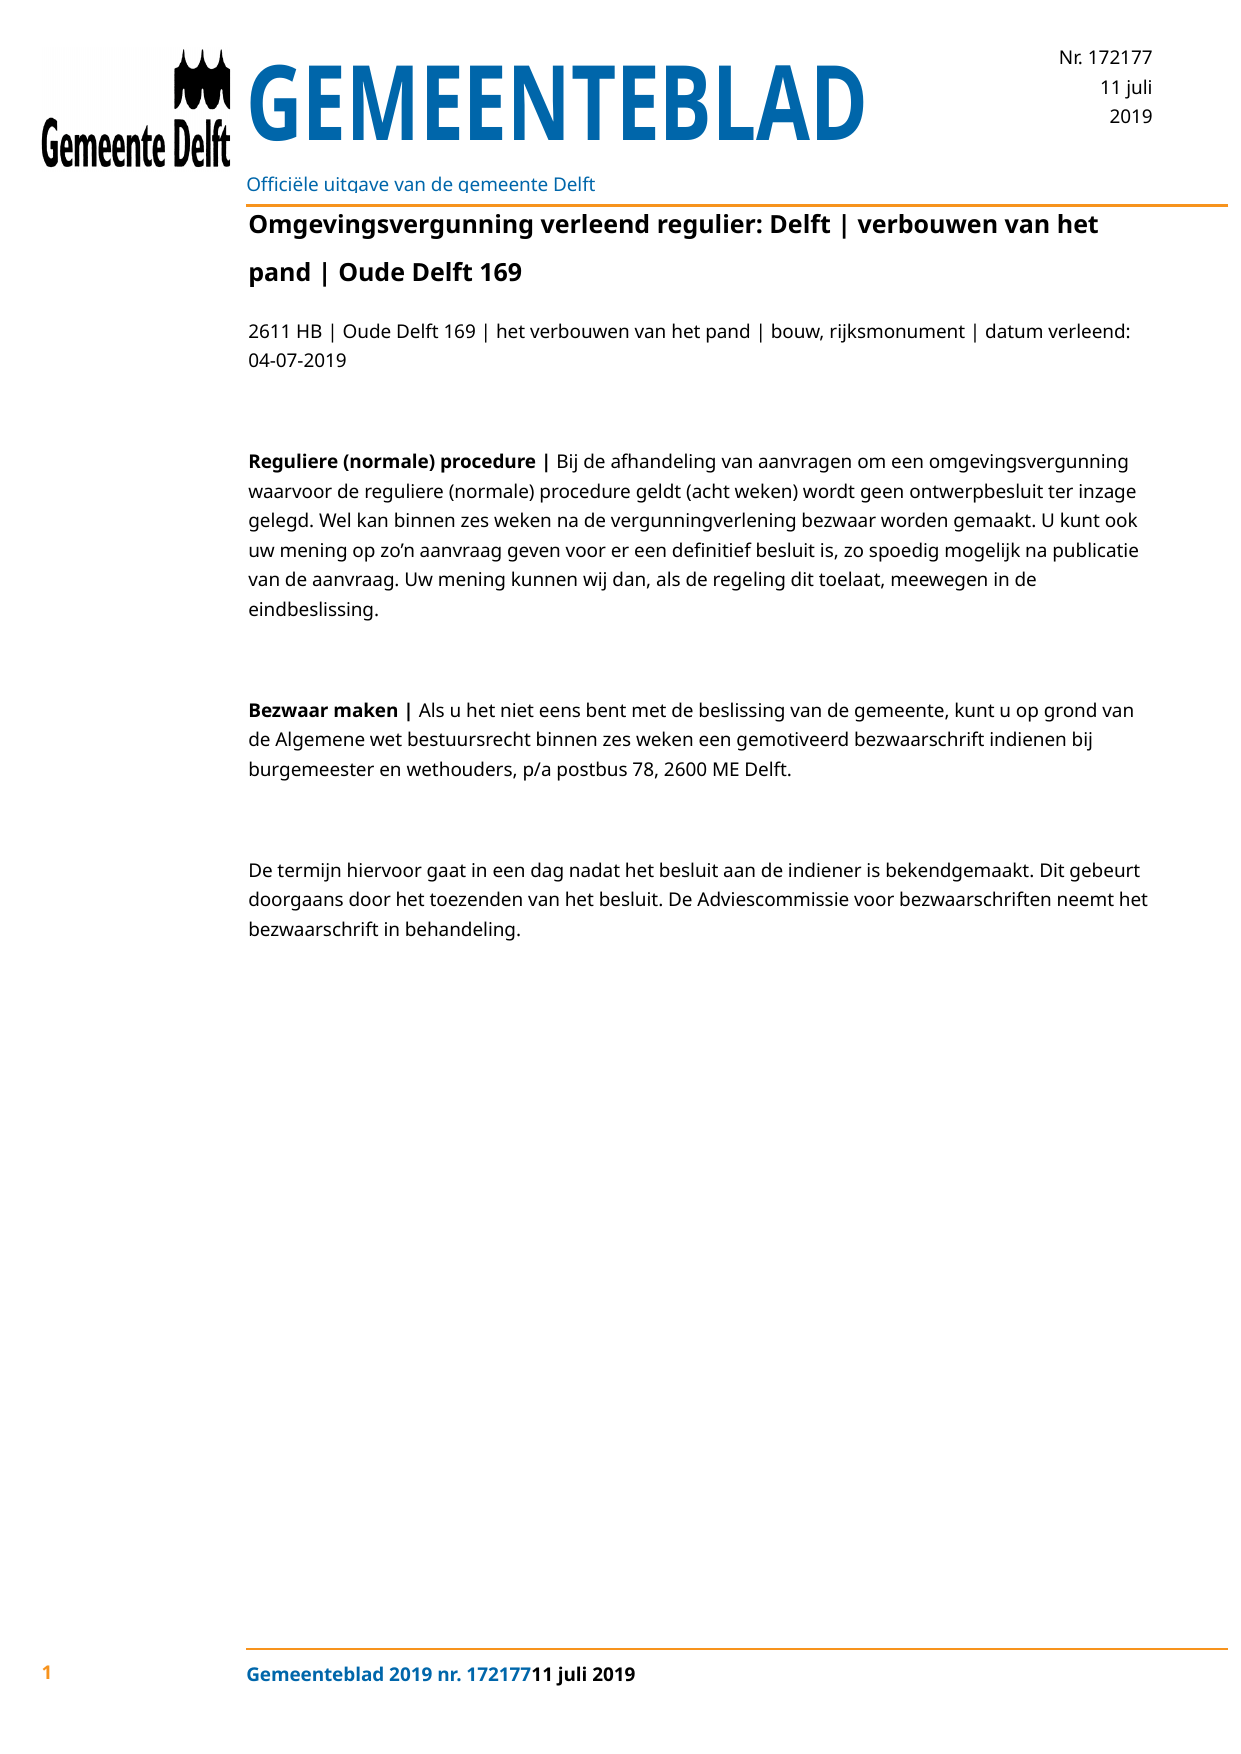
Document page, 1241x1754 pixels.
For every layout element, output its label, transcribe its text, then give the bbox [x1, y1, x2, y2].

picture [41, 47, 231, 172]
text 2611 HB | Oude Delft 169 | het verbouwen van het pand | bouw, rijksmonument | datum verleend: 04-07-2019 [248, 318, 1152, 373]
text Reguliere (normale) procedure | Bij de afhandeling van aanvragen om een omgevingsvergunning waarvoor de reguliere (normale) procedure geldt (acht weken) wordt geen ontwerpbesluit ter inzage gelegd. Wel kan binnen zes weken na de vergunningverlening bezwaar worden gemaakt. U kunt ook uw mening op zo’n aanvraag geven voor er een definitief besluit is, zo spoedig mogelijk na publicatie van de aanvraag. Uw mening kunnen wij dan, als de regeling dit toelaat, meewegen in de eindbeslissing. [248, 448, 1152, 622]
text Omgevingsvergunning verleend regulier: Delft | verbouwen van het pand | Oude Delft 169 [248, 207, 1152, 288]
text De termijn hiervoor gaat in een dag nadat het besluit aan de indiener is bekendgemaakt. Dit gebeurt doorgaans door het toezenden van het besluit. De Adviescommissie voor bezwaarschriften neemt het bezwaarschrift in behandeling. [248, 857, 1152, 942]
text Bezwaar maken | Als u het niet eens bent met de beslissing van de gemeente, kunt u op grond van de Algemene wet bestuursrecht binnen zes weken een gemotiveerd bezwaarschrift indienen bij burgemeester en wethouders, p/a postbus 78, 2600 ME Delft. [248, 697, 1152, 782]
